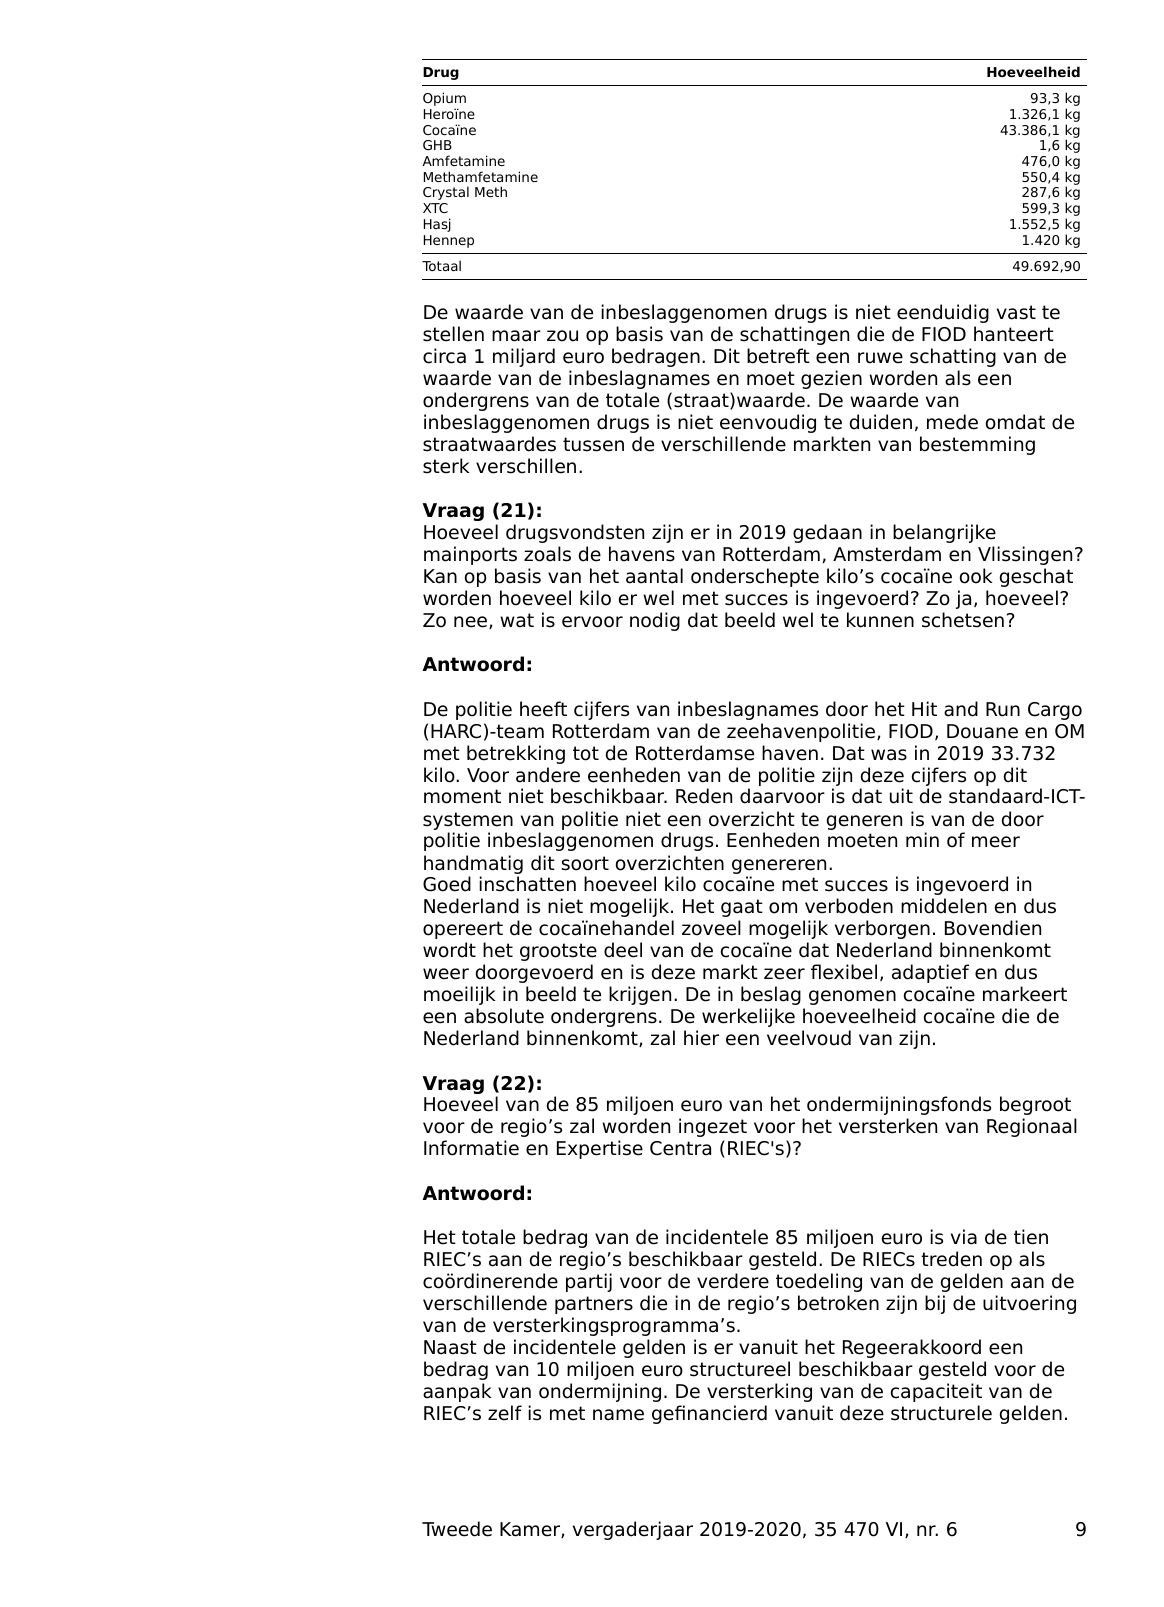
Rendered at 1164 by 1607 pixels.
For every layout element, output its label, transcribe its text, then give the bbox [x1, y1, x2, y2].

text Hoeveel drugsvondsten zijn er in 2019 gedaan in belangrijke mainports zoals de havens van Rotterdam, Amsterdam en Vlissingen? Kan op basis van het aantal onderschepte kilo’s cocaïne ook geschat worden hoeveel kilo er wel met succes is ingevoerd? Zo ja, hoeveel? Zo nee, wat is ervoor nodig dat beeld wel te kunnen schetsen? [422, 522, 1087, 632]
table_header Drug [422, 60, 754, 85]
text Goed inschatten hoeveel kilo cocaïne met succes is ingevoerd in Nederland is niet mogelijk. Het gaat om verboden middelen en dus opereert de cocaïnehandel zoveel mogelijk verborgen. Bovendien wordt het grootste deel van de cocaïne dat Nederland binnenkomt weer doorgevoerd en is deze markt zeer flexibel, adaptief en dus moeilijk in beeld te krijgen. De in beslag genomen cocaïne markeert een absolute ondergrens. De werkelijke hoeveelheid cocaïne die de Nederland binnenkomt, zal hier een veelvoud van zijn. [422, 874, 1087, 1050]
table_cell XTC [422, 201, 754, 217]
table_cell 599,3 kg [754, 201, 1087, 217]
text Naast de incidentele gelden is er vanuit het Regeerakkoord een bedrag van 10 miljoen euro structureel beschikbaar gesteld voor de aanpak van ondermijning. De versterking van de capaciteit van de RIEC’s zelf is met name gefinancierd vanuit deze structurele gelden. [422, 1337, 1087, 1424]
table_cell 550,4 kg [754, 170, 1087, 185]
subtitle Antwoord: [422, 654, 1087, 676]
table_cell GHB [422, 138, 754, 154]
table_cell Methamfetamine [422, 170, 754, 185]
text Hoeveel van de 85 miljoen euro van het ondermijningsfonds begroot voor de regio’s zal worden ingezet voor het versterken van Regionaal Informatie en Expertise Centra (RIEC's)? [422, 1094, 1087, 1160]
table_cell 1.420 kg [754, 233, 1087, 253]
text De politie heeft cijfers van inbeslagnames door het Hit and Run Cargo (HARC)-team Rotterdam van de zeehavenpolitie, FIOD, Douane en OM met betrekking tot de Rotterdamse haven. Dat was in 2019 33.732 kilo. Voor andere eenheden van de politie zijn deze cijfers op dit moment niet beschikbaar. Reden daarvoor is dat uit de standaard-ICT-systemen van politie niet een overzicht te generen is van de door politie inbeslaggenomen drugs. Eenheden moeten min of meer handmatig dit soort overzichten genereren. [422, 698, 1087, 874]
subtitle Vraag (22): [422, 1072, 1087, 1094]
subtitle Antwoord: [422, 1182, 1087, 1204]
table_cell Amfetamine [422, 154, 754, 169]
table_cell Cocaïne [422, 123, 754, 138]
table_cell 43.386,1 kg [754, 123, 1087, 138]
table_cell 93,3 kg [754, 86, 1087, 107]
table_cell Hennep [422, 233, 754, 253]
table_cell 49.692,90 [754, 254, 1087, 279]
text De waarde van de inbeslaggenomen drugs is niet eenduidig vast te stellen maar zou op basis van de schattingen die de FIOD hanteert circa 1 miljard euro bedragen. Dit betreft een ruwe schatting van de waarde van de inbeslagnames en moet gezien worden als een ondergrens van de totale (straat)waarde. De waarde van inbeslaggenomen drugs is niet eenvoudig te duiden, mede omdat de straatwaardes tussen de verschillende markten van bestemming sterk verschillen. [422, 302, 1087, 478]
table_cell 287,6 kg [754, 185, 1087, 201]
table_cell 1.326,1 kg [754, 107, 1087, 122]
table_header Hoeveelheid [754, 60, 1087, 85]
table_cell 1,6 kg [754, 138, 1087, 154]
text Het totale bedrag van de incidentele 85 miljoen euro is via de tien RIEC’s aan de regio’s beschikbaar gesteld. De RIECs treden op als coördinerende partij voor de verdere toedeling van de gelden aan de verschillende partners die in de regio’s betroken zijn bij de uitvoering van de versterkingsprogramma’s. [422, 1227, 1087, 1337]
table_cell Heroïne [422, 107, 754, 122]
table_cell Opium [422, 86, 754, 107]
table_cell Crystal Meth [422, 185, 754, 201]
table_cell Totaal [422, 254, 754, 279]
subtitle Vraag (21): [422, 500, 1087, 522]
table_cell 476,0 kg [754, 154, 1087, 169]
table_cell 1.552,5 kg [754, 217, 1087, 232]
table_cell Hasj [422, 217, 754, 232]
